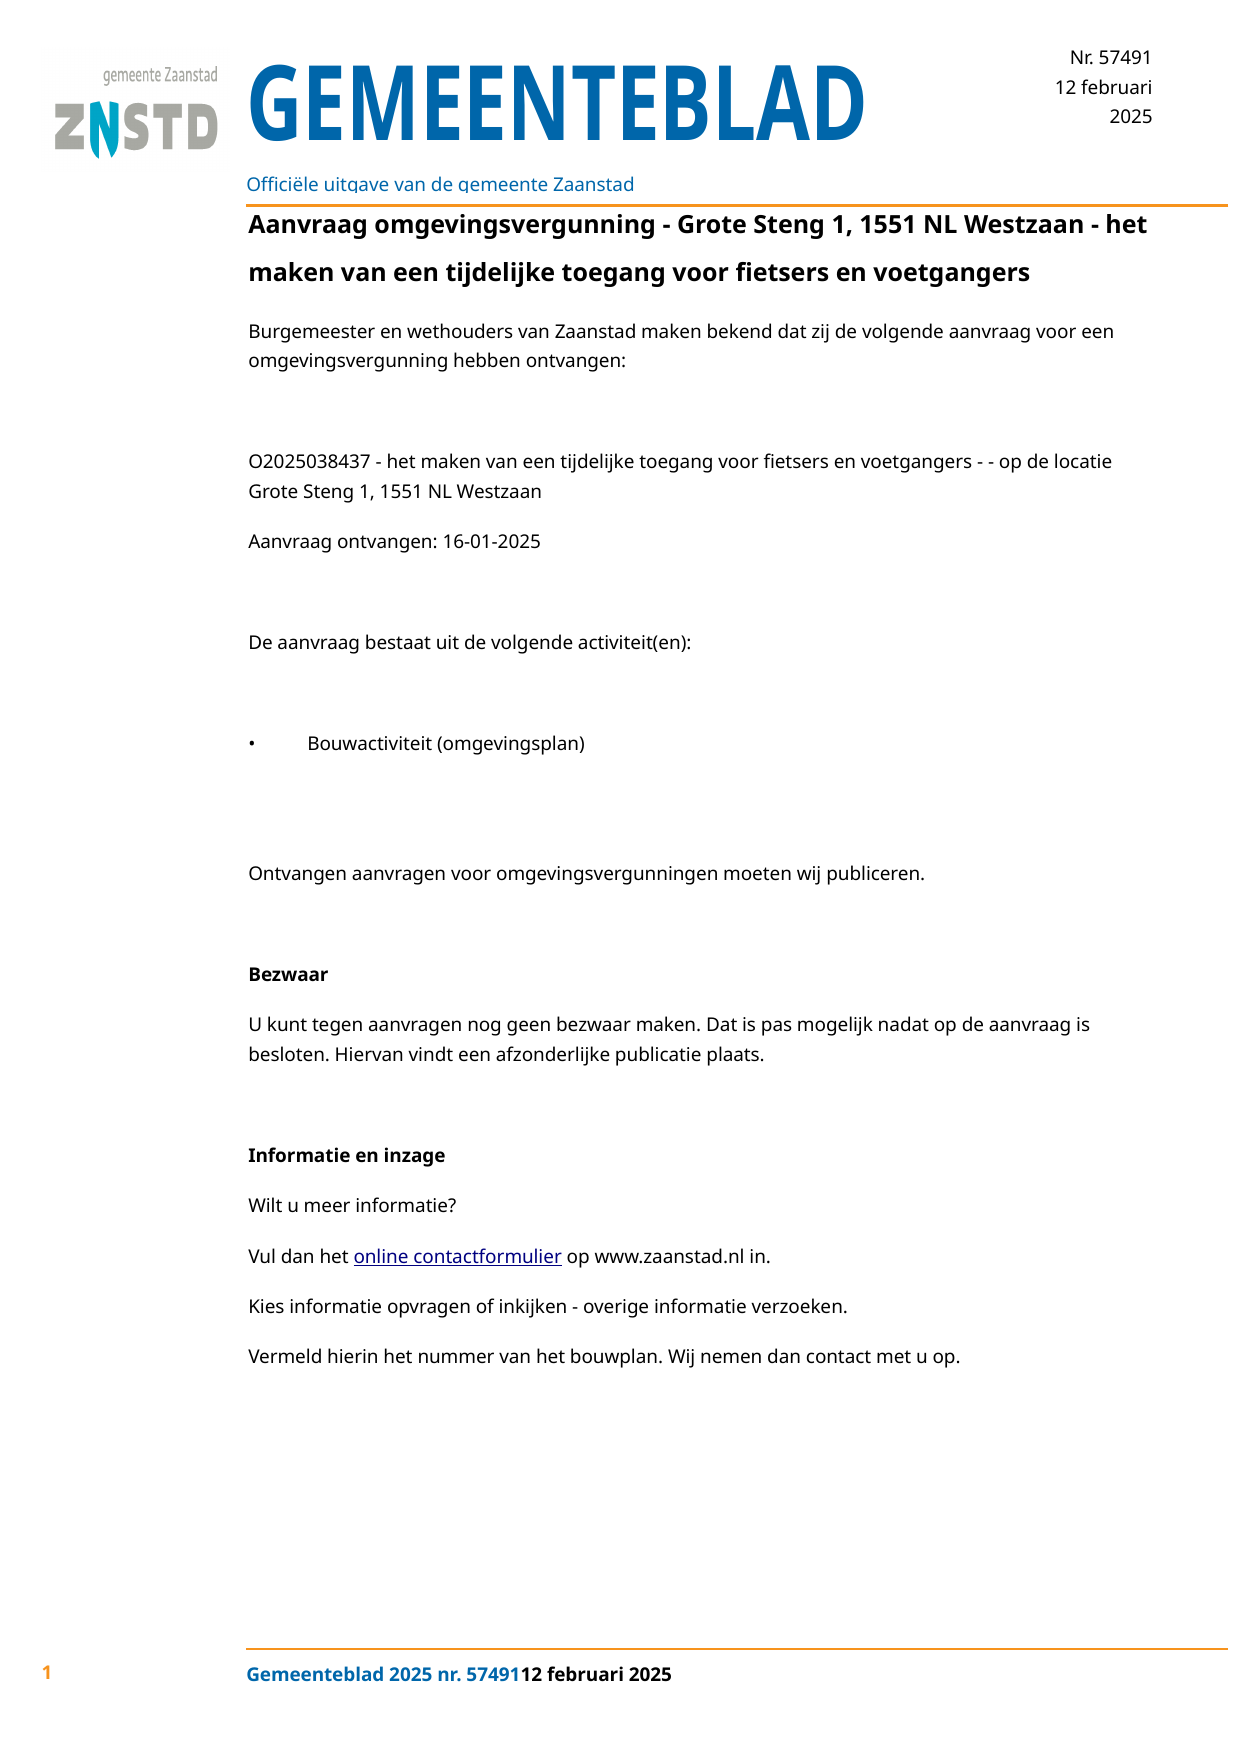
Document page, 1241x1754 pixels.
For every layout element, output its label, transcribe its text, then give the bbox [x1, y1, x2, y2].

text U kunt tegen aanvragen nog geen bezwaar maken. Dat is pas mogelijk nadat op de aanvraag is besloten. Hiervan vindt een afzonderlijke publicatie plaats. [248, 1012, 1152, 1067]
text O2025038437 - het maken van een tijdelijke toegang voor fietsers en voetgangers - - op de locatie Grote Steng 1, 1551 NL Westzaan [248, 448, 1152, 504]
picture [41, 47, 231, 172]
text Aanvraag omgevingsvergunning - Grote Steng 1, 1551 NL Westzaan - het maken van een tijdelijke toegang voor fietsers en voetgangers [248, 207, 1152, 288]
text Burgemeester en wethouders van Zaanstad maken bekend dat zij de volgende aanvraag voor een omgevingsvergunning hebben ontvangen: [248, 318, 1152, 373]
text Wilt u meer informatie? [248, 1192, 1152, 1218]
list Bouwactiviteit (omgevingsplan) [248, 730, 1152, 756]
text De aanvraag bestaat uit de volgende activiteit(en): [248, 629, 1152, 655]
text Vul dan het online contactformulier op www.zaanstad.nl in. [248, 1243, 1152, 1269]
text Ontvangen aanvragen voor omgevingsvergunningen moeten wij publiceren. [248, 860, 1152, 886]
text Bezwaar [248, 961, 1152, 987]
text Aanvraag ontvangen: 16-01-2025 [248, 528, 1152, 554]
text Kies informatie opvragen of inkijken - overige informatie verzoeken. [248, 1293, 1152, 1319]
text Informatie en inzage [248, 1142, 1152, 1168]
text Vermeld hierin het nummer van het bouwplan. Wij nemen dan contact met u op. [248, 1344, 1152, 1369]
